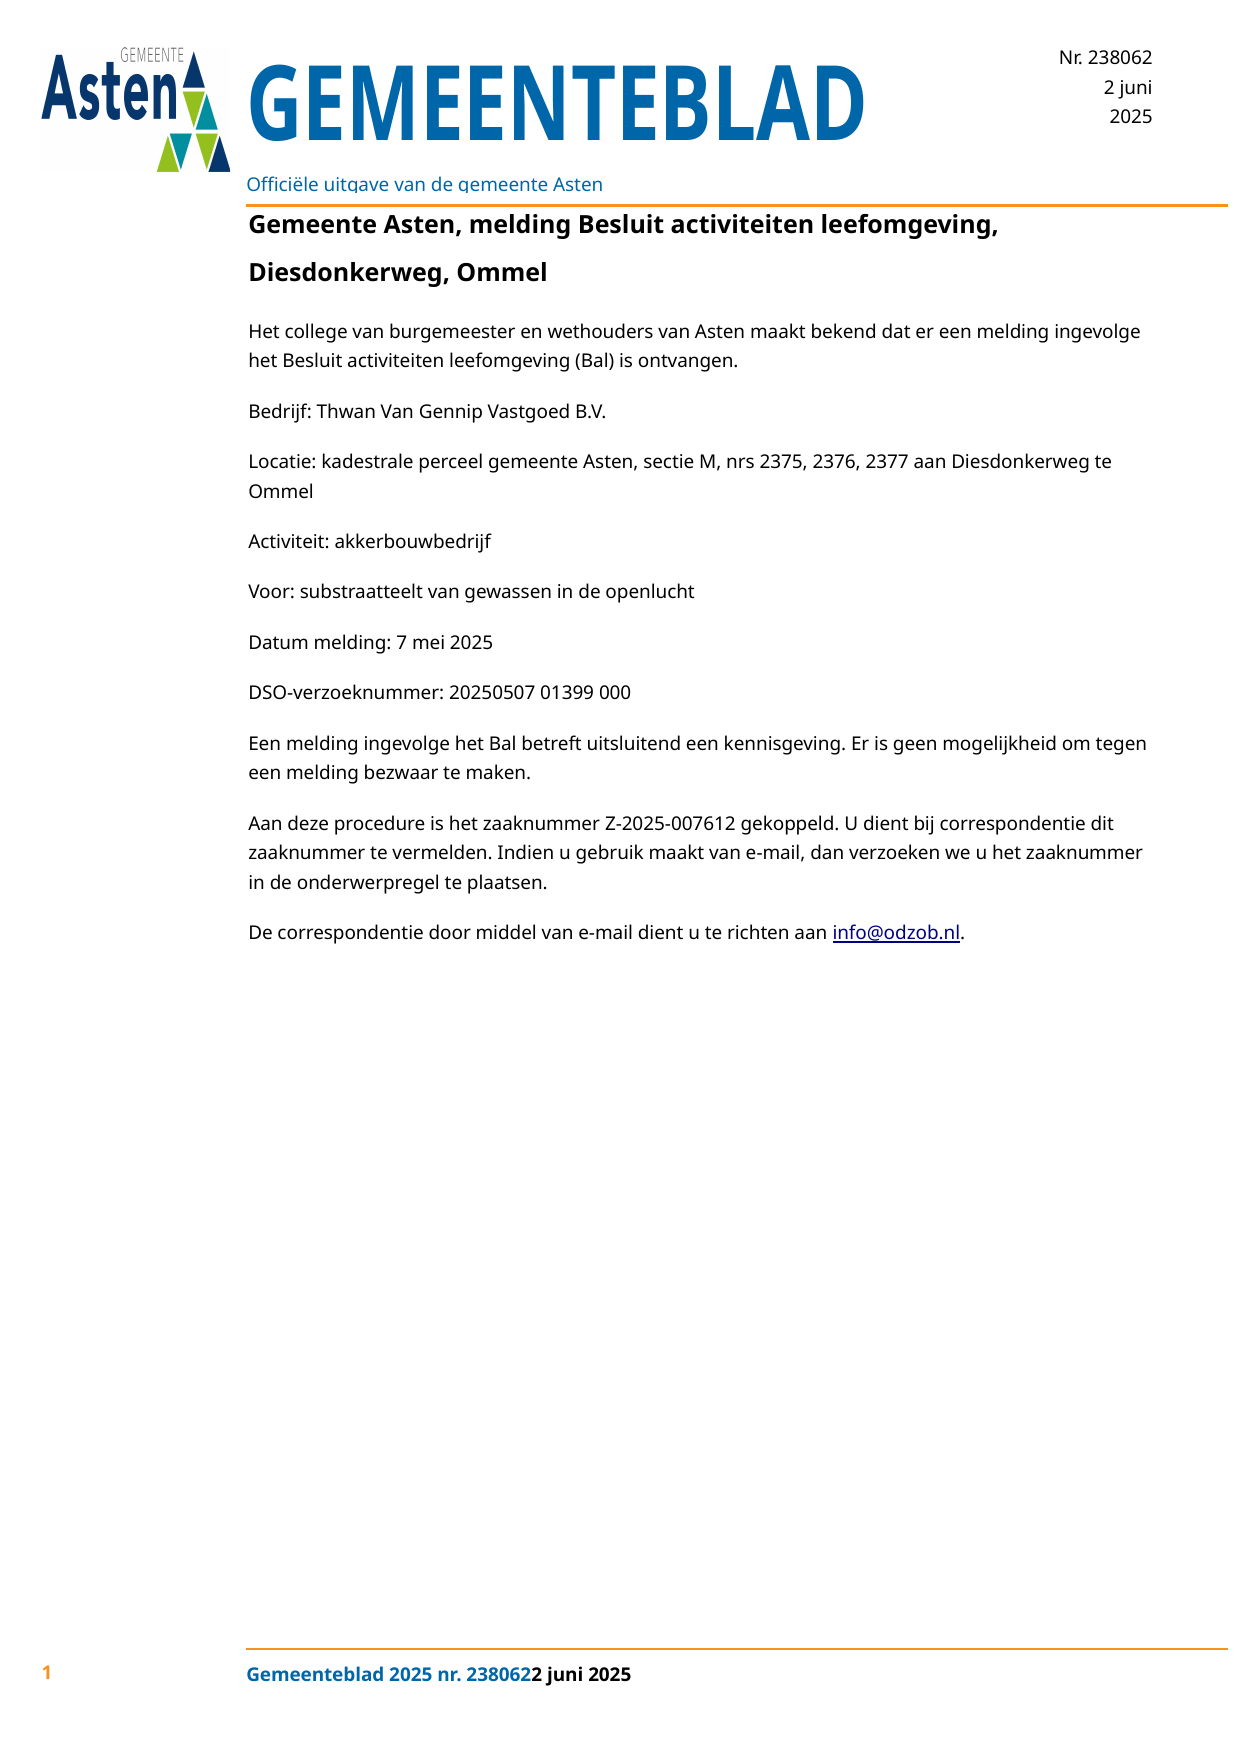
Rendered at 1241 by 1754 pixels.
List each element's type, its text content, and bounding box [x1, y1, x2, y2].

text Een melding ingevolge het Bal betreft uitsluitend een kennisgeving. Er is geen mogelijkheid om tegen een melding bezwaar te maken. [248, 730, 1152, 785]
text Gemeente Asten, melding Besluit activiteiten leefomgeving, Diesdonkerweg, Ommel [248, 207, 1152, 288]
text Aan deze procedure is het zaaknummer Z-2025-007612 gekoppeld. U dient bij correspondentie dit zaaknummer te vermelden. Indien u gebruik maakt van e-mail, dan verzoeken we u het zaaknummer in de onderwerpregel te plaatsen. [248, 810, 1152, 895]
text Bedrijf: Thwan Van Gennip Vastgoed B.V. [248, 398, 1152, 424]
text Voor: substraatteelt van gewassen in de openlucht [248, 579, 1152, 604]
text Het college van burgemeester en wethouders van Asten maakt bekend dat er een melding ingevolge het Besluit activiteiten leefomgeving (Bal) is ontvangen. [248, 318, 1152, 373]
text Datum melding: 7 mei 2025 [248, 629, 1152, 655]
picture [41, 47, 231, 172]
text De correspondentie door middel van e-mail dient u te richten aan info@odzob.nl. [248, 919, 1152, 945]
text DSO-verzoeknummer: 20250507 01399 000 [248, 679, 1152, 705]
text Activiteit: akkerbouwbedrijf [248, 528, 1152, 554]
text Locatie: kadestrale perceel gemeente Asten, sectie M, nrs 2375, 2376, 2377 aan Diesdonkerweg te Ommel [248, 448, 1152, 504]
